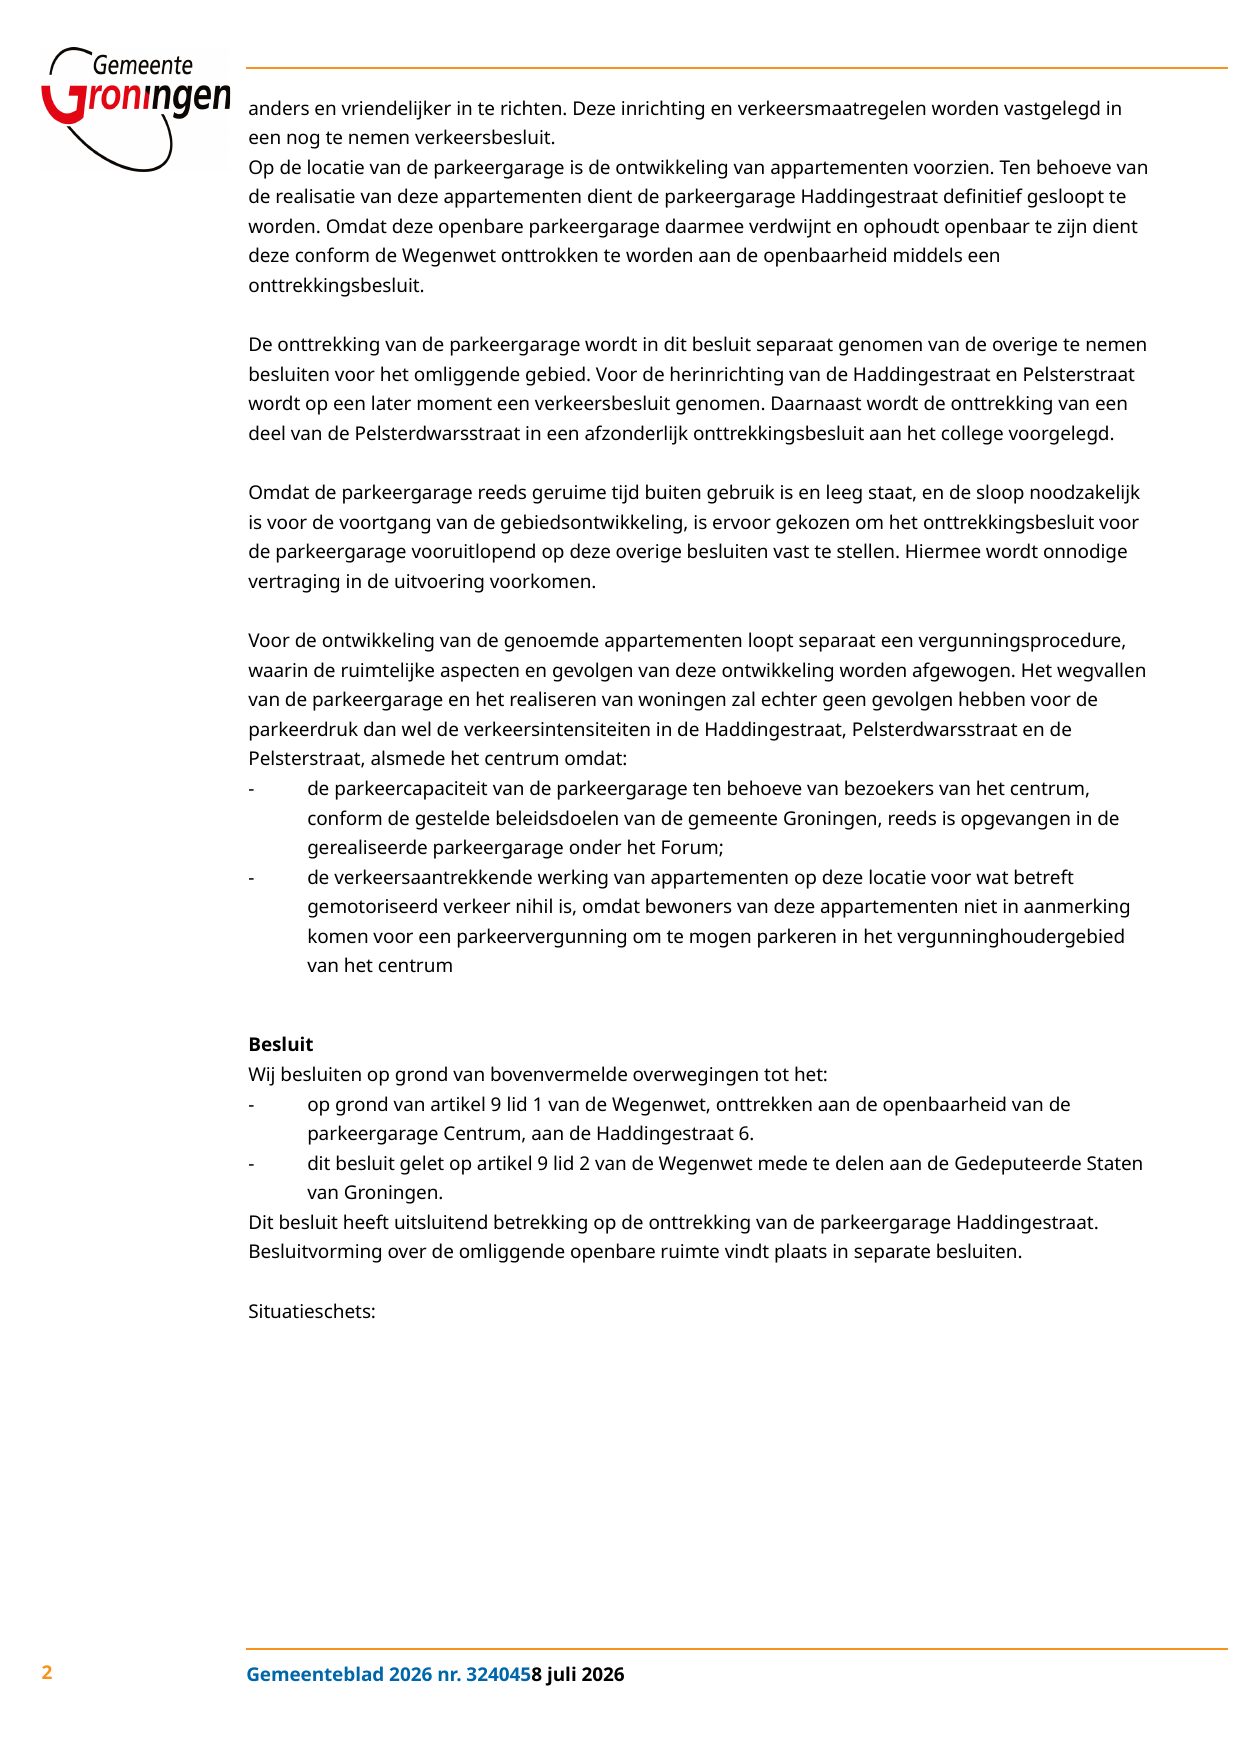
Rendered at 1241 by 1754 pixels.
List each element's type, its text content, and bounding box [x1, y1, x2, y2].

text Op de locatie van de parkeergarage is de ontwikkeling van appartementen voorzien. Ten behoeve van de realisatie van deze appartementen dient de parkeergarage Haddingestraat definitief gesloopt te worden. Omdat deze openbare parkeergarage daarmee verdwijnt en ophoudt openbaar te zijn dient deze conform de Wegenwet onttrokken te worden aan de openbaarheid middels een onttrekkingsbesluit. [248, 154, 1152, 298]
text Situatieschets: [248, 1298, 1152, 1323]
list dit besluit gelet op artikel 9 lid 2 van de Wegenwet mede te delen aan de Gedeputeerde Staten van Groningen. [248, 1150, 1152, 1205]
list de verkeersaantrekkende werking van appartementen op deze locatie voor wat betreft gemotoriseerd verkeer nihil is, omdat bewoners van deze appartementen niet in aanmerking komen voor een parkeervergunning om te mogen parkeren in het vergunninghoudergebied van het centrum [248, 864, 1152, 978]
text Wij besluiten op grond van bovenvermelde overwegingen tot het: [248, 1061, 1152, 1087]
text Voor de ontwikkeling van de genoemde appartementen loopt separaat een vergunningsprocedure, waarin de ruimtelijke aspecten en gevolgen van deze ontwikkeling worden afgewogen. Het wegvallen van de parkeergarage en het realiseren van woningen zal echter geen gevolgen hebben voor de parkeerdruk dan wel de verkeersintensiteiten in de Haddingestraat, Pelsterdwarsstraat en de Pelsterstraat, alsmede het centrum omdat: [248, 627, 1152, 771]
text Besluit [248, 1032, 1152, 1057]
list op grond van artikel 9 lid 1 van de Wegenwet, onttrekken aan de openbaarheid van de parkeergarage Centrum, aan de Haddingestraat 6. [248, 1091, 1152, 1146]
list de parkeercapaciteit van de parkeergarage ten behoeve van bezoekers van het centrum, conform de gestelde beleidsdoelen van de gemeente Groningen, reeds is opgevangen in de gerealiseerde parkeergarage onder het Forum; [248, 775, 1152, 860]
text De onttrekking van de parkeergarage wordt in dit besluit separaat genomen van de overige te nemen besluiten voor het omliggende gebied. Voor de herinrichting van de Haddingestraat en Pelsterstraat wordt op een later moment een verkeersbesluit genomen. Daarnaast wordt de onttrekking van een deel van de Pelsterdwarsstraat in een afzonderlijk onttrekkingsbesluit aan het college voorgelegd. [248, 331, 1152, 446]
text Dit besluit heeft uitsluitend betrekking op de onttrekking van de parkeergarage Haddingestraat. Besluitvorming over de omliggende openbare ruimte vindt plaats in separate besluiten. [248, 1209, 1152, 1264]
text anders en vriendelijker in te richten. Deze inrichting en verkeersmaatregelen worden vastgelegd in een nog te nemen verkeersbesluit. [248, 95, 1152, 150]
picture [41, 47, 231, 172]
text Omdat de parkeergarage reeds geruime tijd buiten gebruik is en leeg staat, en de sloop noodzakelijk is voor de voortgang van de gebiedsontwikkeling, is ervoor gekozen om het onttrekkingsbesluit voor de parkeergarage vooruitlopend op deze overige besluiten vast te stellen. Hiermee wordt onnodige vertraging in de uitvoering voorkomen. [248, 479, 1152, 594]
